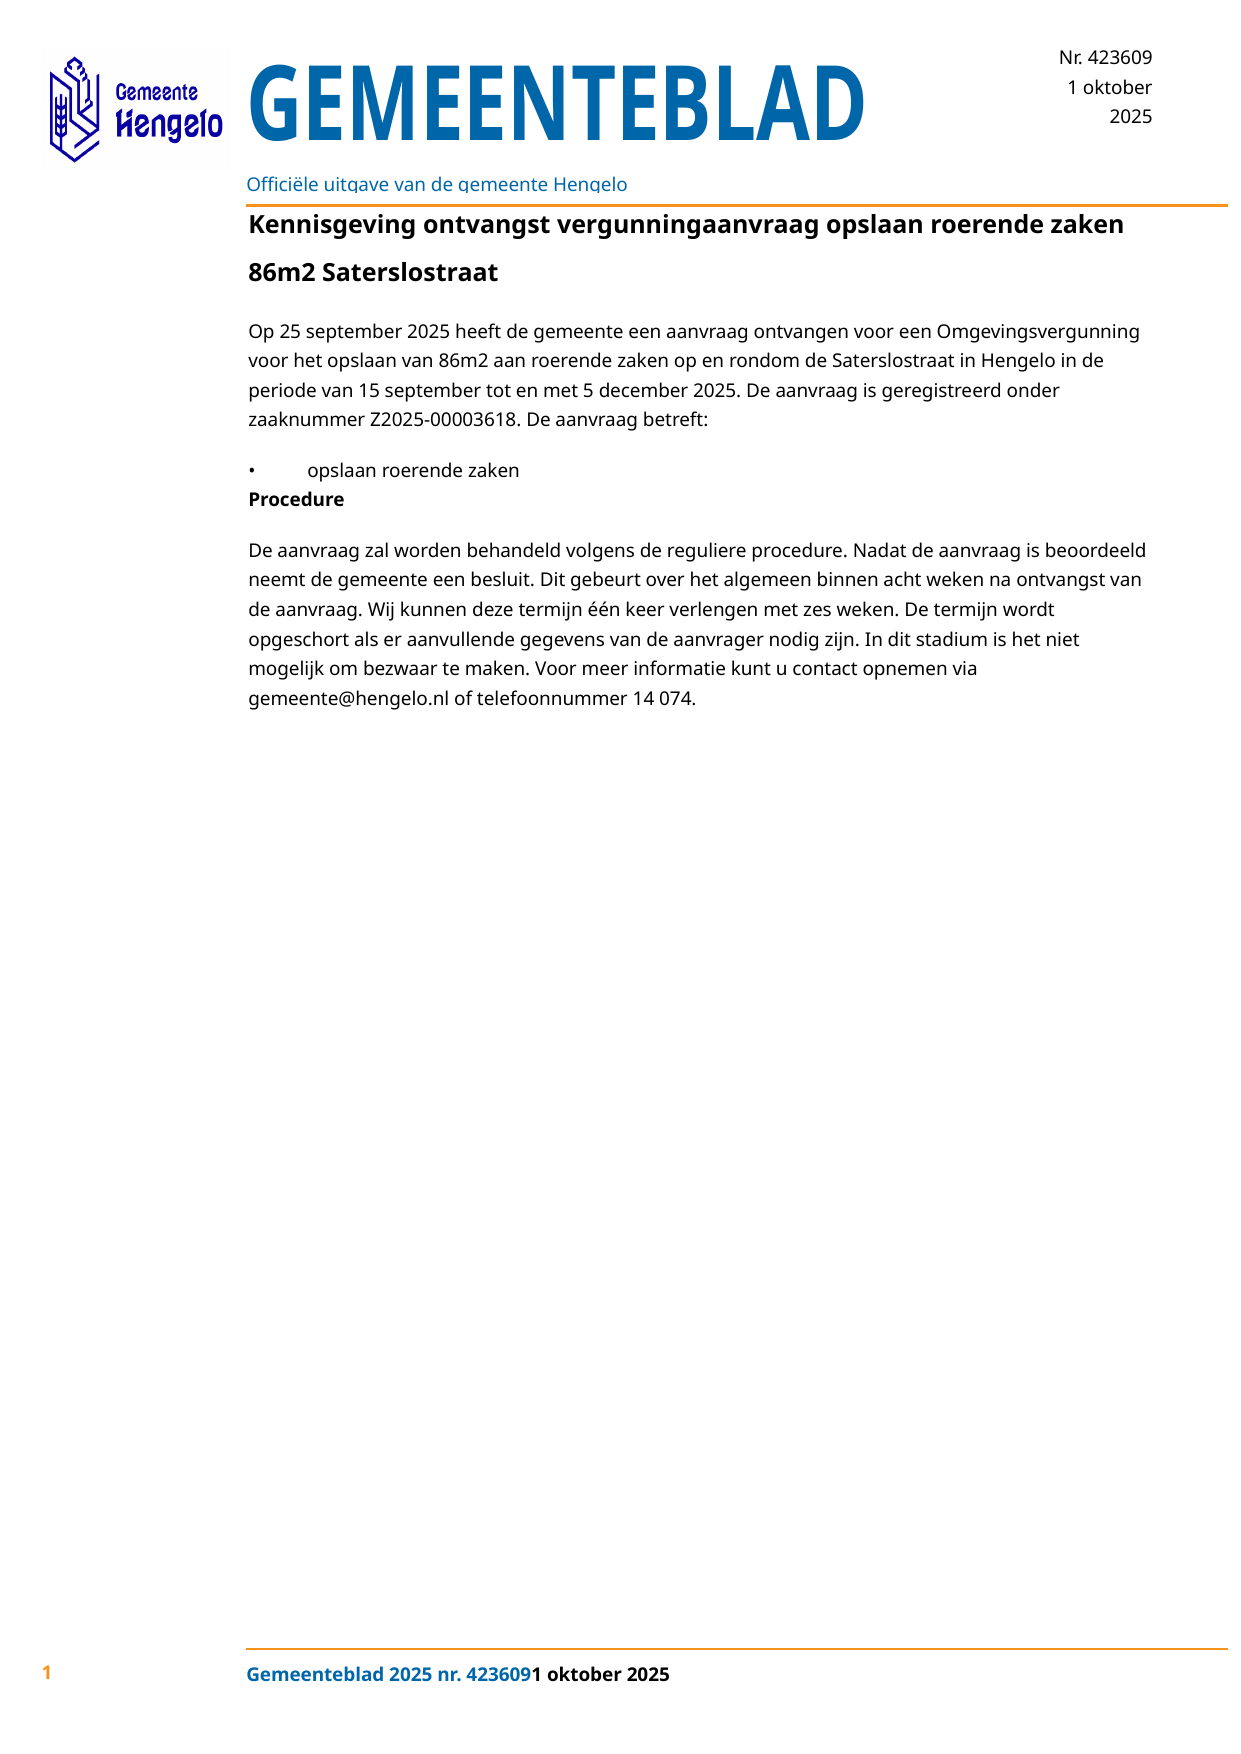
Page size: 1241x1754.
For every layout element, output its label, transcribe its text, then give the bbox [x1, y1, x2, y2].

picture [41, 47, 231, 172]
text Procedure [248, 487, 1152, 512]
text De aanvraag zal worden behandeld volgens de reguliere procedure. Nadat de aanvraag is beoordeeld neemt de gemeente een besluit. Dit gebeurt over het algemeen binnen acht weken na ontvangst van de aanvraag. Wij kunnen deze termijn één keer verlengen met zes weken. De termijn wordt opgeschort als er aanvullende gegevens van de aanvrager nodig zijn. In dit stadium is het niet mogelijk om bezwaar te maken. Voor meer informatie kunt u contact opnemen via gemeente@hengelo.nl of telefoonnummer 14 074. [248, 537, 1152, 711]
text Kennisgeving ontvangst vergunningaanvraag opslaan roerende zaken 86m2 Saterslostraat [248, 207, 1152, 288]
list opslaan roerende zaken [248, 457, 1152, 483]
text Op 25 september 2025 heeft de gemeente een aanvraag ontvangen voor een Omgevingsvergunning voor het opslaan van 86m2 aan roerende zaken op en rondom de Saterslostraat in Hengelo in de periode van 15 september tot en met 5 december 2025. De aanvraag is geregistreerd onder zaaknummer Z2025-00003618. De aanvraag betreft: [248, 318, 1152, 432]
